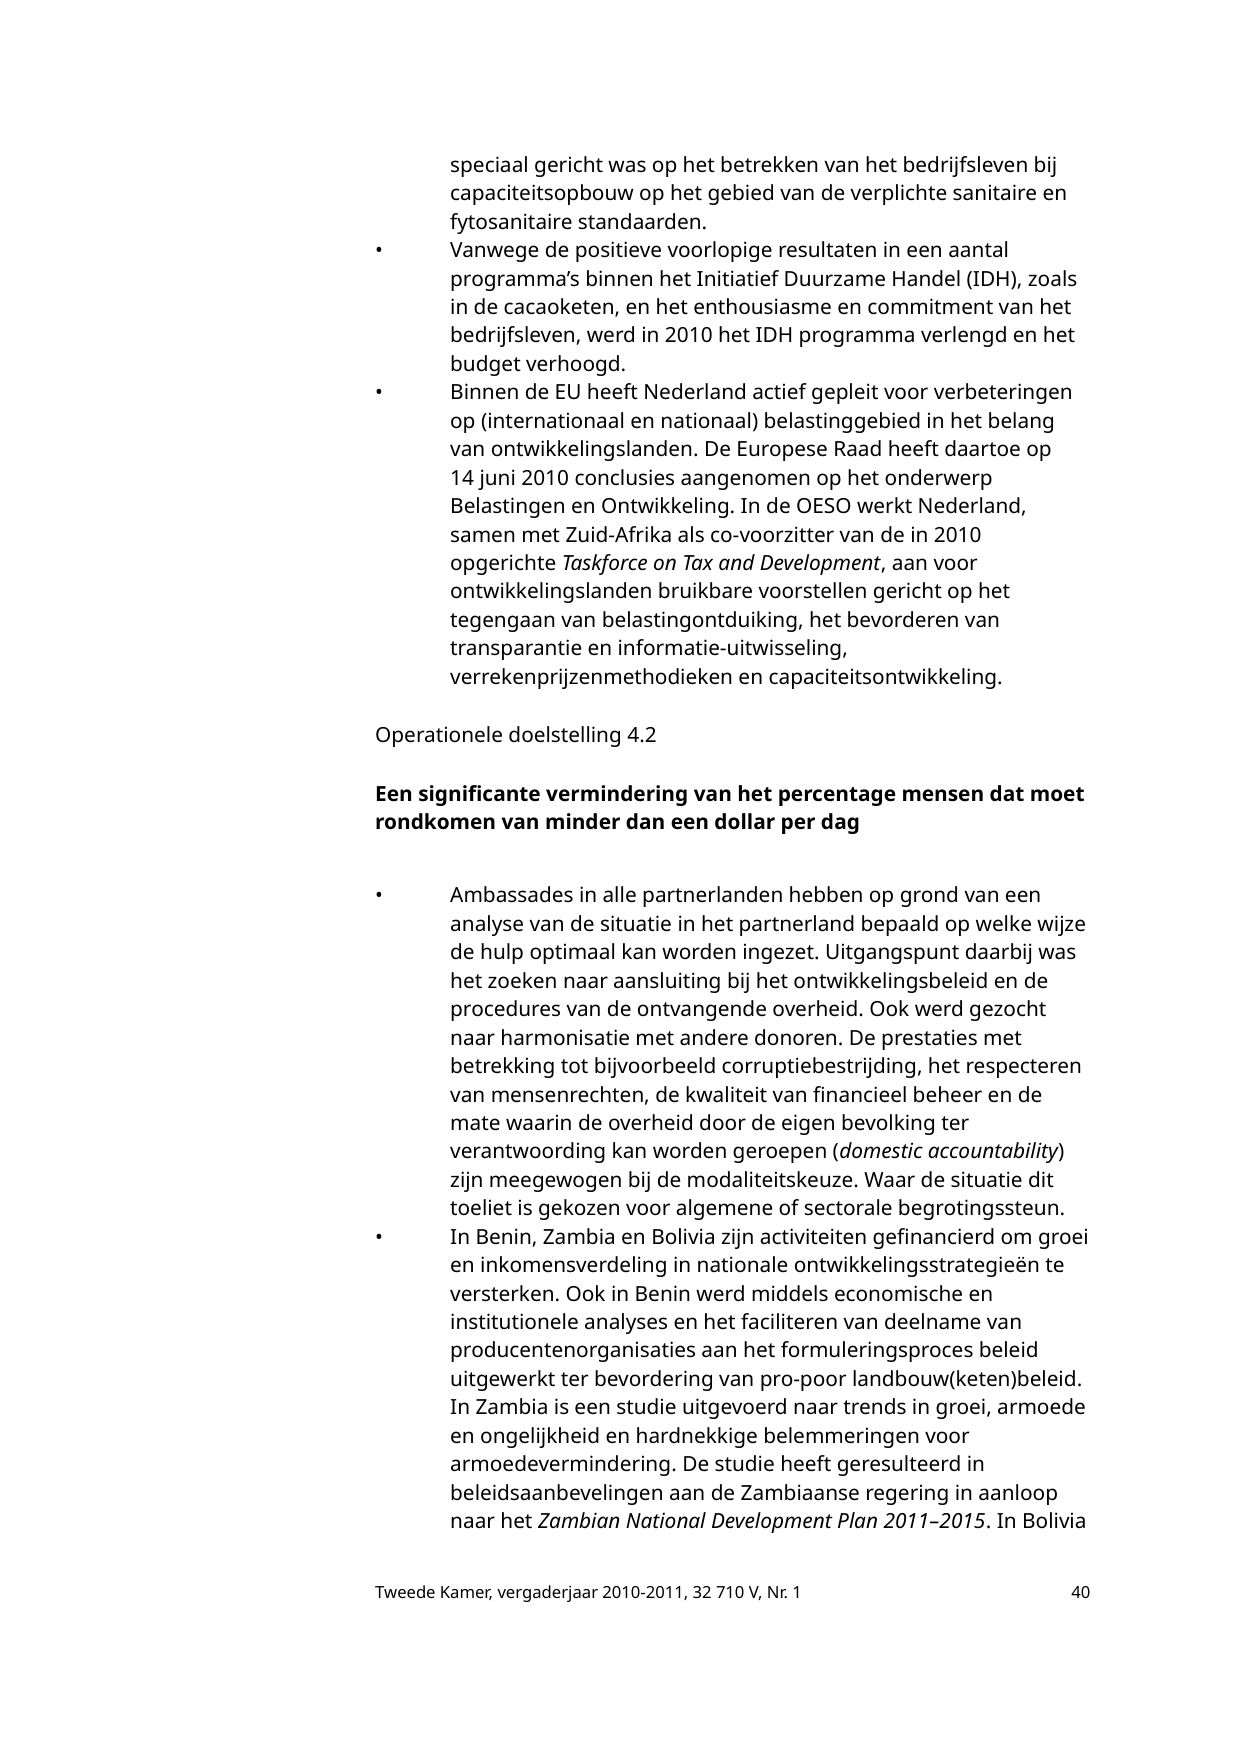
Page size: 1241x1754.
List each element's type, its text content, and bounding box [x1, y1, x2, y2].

list Binnen de EU heeft Nederland actief gepleit voor verbeteringen op (internationaal en nationaal) belastinggebied in het belang van ontwikkelingslanden. De Europese Raad heeft daartoe op 14 juni 2010 conclusies aangenomen op het onderwerp Belastingen en Ontwikkeling. In de OESO werkt Nederland, samen met Zuid-Afrika als co-voorzitter van de in 2010 opgerichte Taskforce on Tax and Development, aan voor ontwikkelingslanden bruikbare voorstellen gericht op het tegengaan van belastingontduiking, het bevorderen van transparantie en informatie-uitwisseling, verrekenprijzenmethodieken en capaciteitsontwikkeling. [375, 377, 1090, 690]
text Een significante vermindering van het percentage mensen dat moet rondkomen van minder dan een dollar per dag [375, 779, 1090, 836]
list Ambassades in alle partnerlanden hebben op grond van een analyse van de situatie in het partnerland bepaald op welke wijze de hulp optimaal kan worden ingezet. Uitgangspunt daarbij was het zoeken naar aansluiting bij het ontwikkelingsbeleid en de procedures van de ontvangende overheid. Ook werd gezocht naar harmonisatie met andere donoren. De prestaties met betrekking tot bijvoorbeeld corruptiebestrijding, het respecteren van mensenrechten, de kwaliteit van financieel beheer en de mate waarin de overheid door de eigen bevolking ter verantwoording kan worden geroepen (domestic accountability) zijn meegewogen bij de modaliteitskeuze. Waar de situatie dit toeliet is gekozen voor algemene of sectorale begrotingssteun. [375, 881, 1090, 1222]
list Vanwege de positieve voorlopige resultaten in een aantal programma’s binnen het Initiatief Duurzame Handel (IDH), zoals in de cacaoketen, en het enthousiasme en commitment van het bedrijfsleven, werd in 2010 het IDH programma verlengd en het budget verhoogd. [375, 235, 1090, 377]
text Operationele doelstelling 4.2 [375, 720, 1090, 749]
list In Benin, Zambia en Bolivia zijn activiteiten gefinancierd om groei en inkomensverdeling in nationale ontwikkelingsstrategieën te versterken. Ook in Benin werd middels economische en institutionele analyses en het faciliteren van deelname van producentenorganisaties aan het formuleringsproces beleid uitgewerkt ter bevordering van pro-poor landbouw(keten)beleid. In Zambia is een studie uitgevoerd naar trends in groei, armoede en ongelijkheid en hardnekkige belemmeringen voor armoedevermindering. De studie heeft geresulteerd in beleidsaanbevelingen aan de Zambiaanse regering in aanloop naar het Zambian National Development Plan 2011–2015. In Bolivia [375, 1222, 1090, 1535]
list speciaal gericht was op het betrekken van het bedrijfsleven bij capaciteitsopbouw op het gebied van de verplichte sanitaire en fytosanitaire standaarden. [375, 150, 1090, 235]
